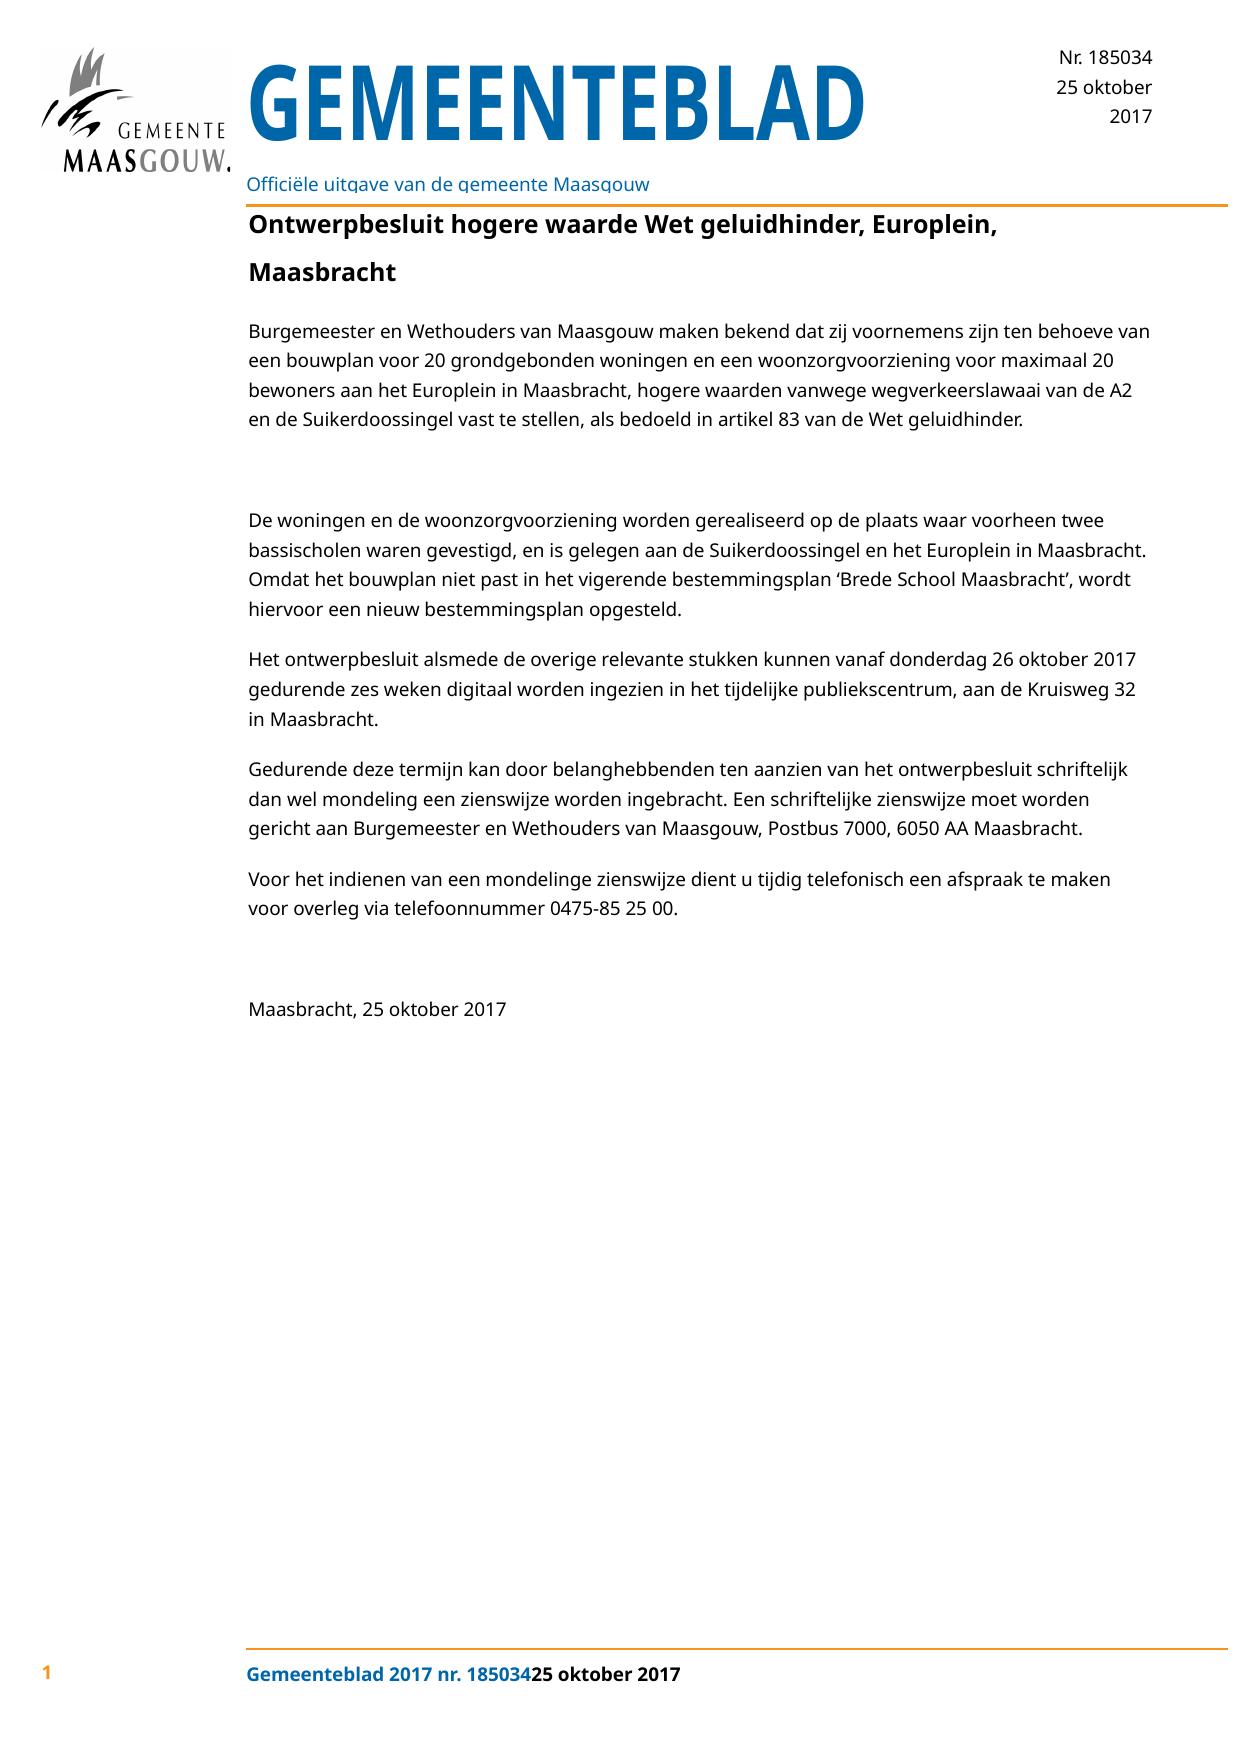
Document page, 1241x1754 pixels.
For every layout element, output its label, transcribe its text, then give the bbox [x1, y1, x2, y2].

text Gedurende deze termijn kan door belanghebbenden ten aanzien van het ontwerpbesluit schriftelijk dan wel mondeling een zienswijze worden ingebracht. Een schriftelijke zienswijze moet worden gericht aan Burgemeester en Wethouders van Maasgouw, Postbus 7000, 6050 AA Maasbracht. [248, 756, 1152, 841]
text Ontwerpbesluit hogere waarde Wet geluidhinder, Europlein, Maasbracht [248, 207, 1152, 288]
text Het ontwerpbesluit alsmede de overige relevante stukken kunnen vanaf donderdag 26 oktober 2017 gedurende zes weken digitaal worden ingezien in het tijdelijke publiekscentrum, aan de Kruisweg 32 in Maasbracht. [248, 647, 1152, 732]
text De woningen en de woonzorgvoorziening worden gerealiseerd op de plaats waar voorheen twee bassischolen waren gevestigd, en is gelegen aan de Suikerdoossingel en het Europlein in Maasbracht. Omdat het bouwplan niet past in het vigerende bestemmingsplan ‘Brede School Maasbracht’, wordt hiervoor een nieuw bestemmingsplan opgesteld. [248, 507, 1152, 622]
picture [41, 47, 231, 172]
text Maasbracht, 25 oktober 2017 [248, 996, 1152, 1022]
text Voor het indienen van een mondelinge zienswijze dient u tijdig telefonisch een afspraak te maken voor overleg via telefoonnummer 0475-85 25 00. [248, 866, 1152, 921]
text Burgemeester en Wethouders van Maasgouw maken bekend dat zij voornemens zijn ten behoeve van een bouwplan voor 20 grondgebonden woningen en een woonzorgvoorziening voor maximaal 20 bewoners aan het Europlein in Maasbracht, hogere waarden vanwege wegverkeerslawaai van de A2 en de Suikerdoossingel vast te stellen, als bedoeld in artikel 83 van de Wet geluidhinder. [248, 318, 1152, 432]
